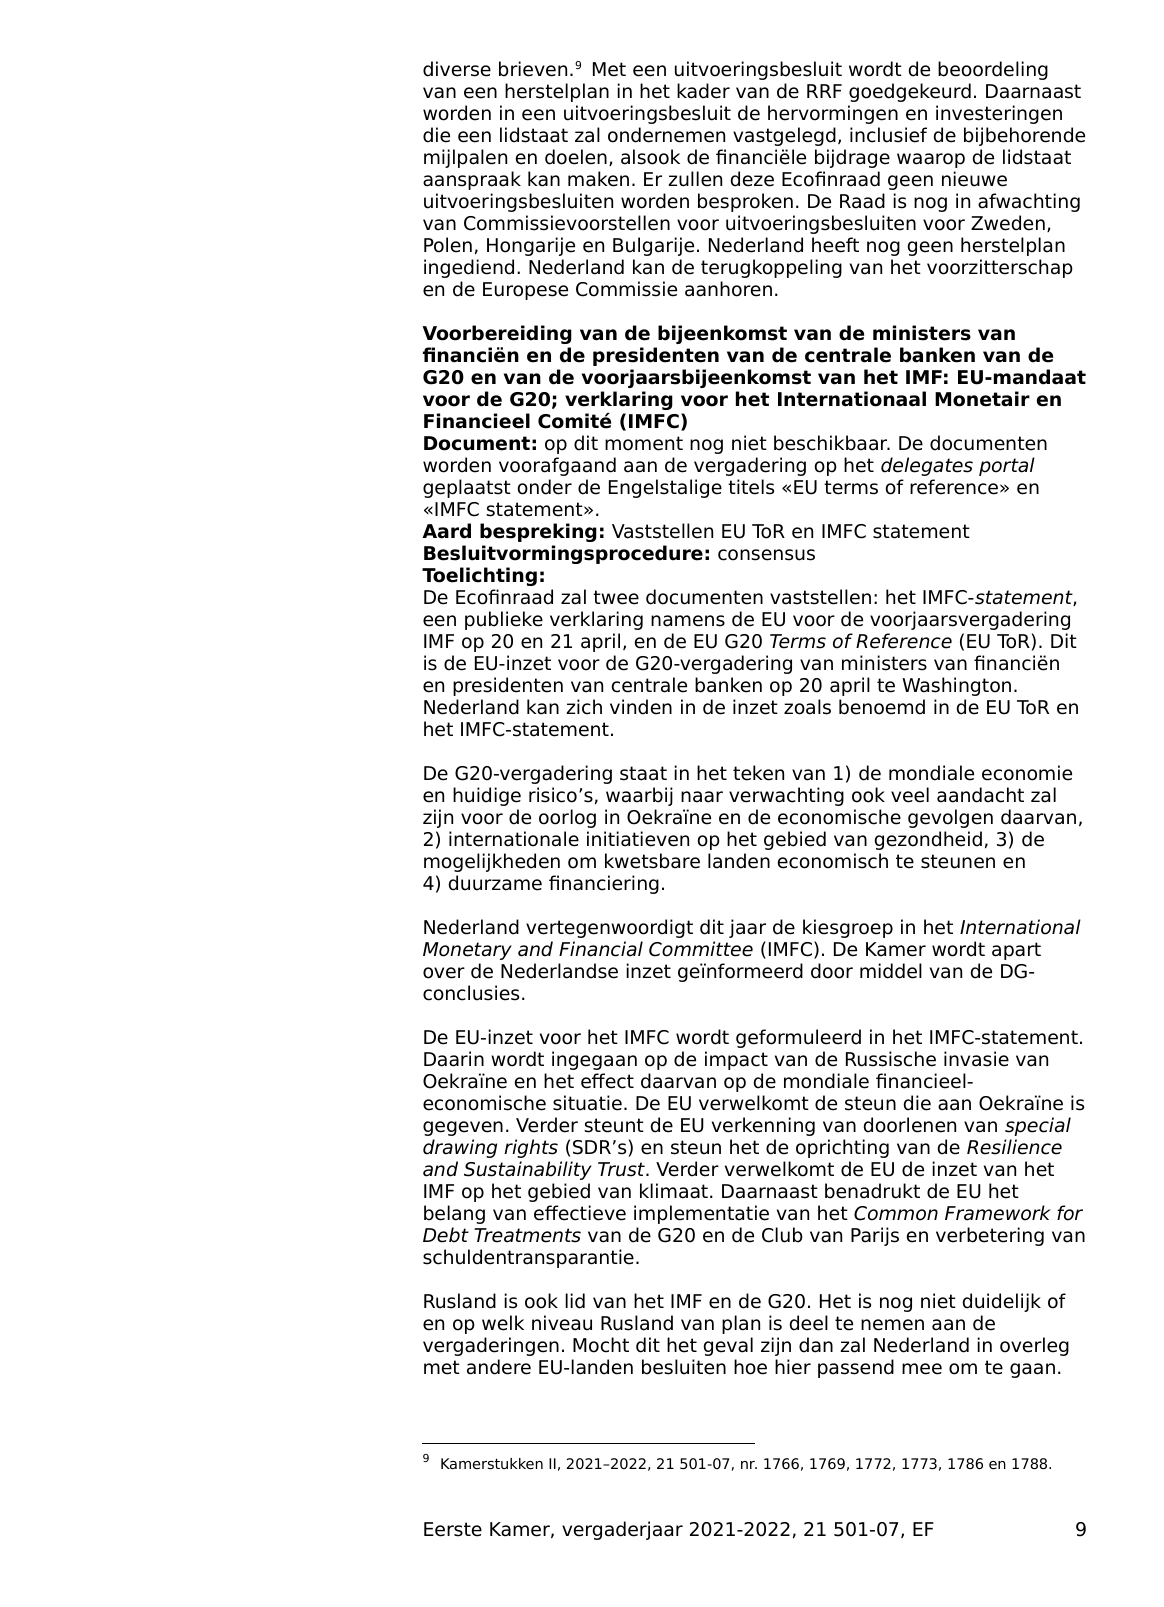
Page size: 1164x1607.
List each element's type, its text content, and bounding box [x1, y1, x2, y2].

text De G20-vergadering staat in het teken van 1) de mondiale economie en huidige risico’s, waarbij naar verwachting ook veel aandacht zal zijn voor de oorlog in Oekraïne en de economische gevolgen daarvan, 2) internationale initiatieven op het gebied van gezondheid, 3) de mogelijkheden om kwetsbare landen economisch te steunen en 4) duurzame financiering. [422, 763, 1087, 895]
text Kamerstukken II, 2021–2022, 21 501-07, nr. 1766, 1769, 1772, 1773, 1786 en 1788. [422, 1452, 1087, 1474]
text Toelichting: [422, 565, 1087, 587]
text Voorbereiding van de bijeenkomst van de ministers van financiën en de presidenten van de centrale banken van de G20 en van de voorjaarsbijeenkomst van het IMF: EU-mandaat voor de G20; verklaring voor het Internationaal Monetair en Financieel Comité (IMFC) [422, 323, 1087, 433]
text Nederland vertegenwoordigt dit jaar de kiesgroep in het International Monetary and Financial Committee (IMFC). De Kamer wordt apart over de Nederlandse inzet geïnformeerd door middel van de DG-conclusies. [422, 917, 1087, 1005]
text Aard bespreking: Vaststellen EU ToR en IMFC statement [422, 521, 1087, 543]
text diverse brieven. Met een uitvoeringsbesluit wordt de beoordeling van een herstelplan in het kader van de RRF goedgekeurd. Daarnaast worden in een uitvoeringsbesluit de hervormingen en investeringen die een lidstaat zal ondernemen vastgelegd, inclusief de bijbehorende mijlpalen en doelen, alsook de financiële bijdrage waarop de lidstaat aanspraak kan maken. Er zullen deze Ecofinraad geen nieuwe uitvoeringsbesluiten worden besproken. De Raad is nog in afwachting van Commissievoorstellen voor uitvoeringsbesluiten voor Zweden, Polen, Hongarije en Bulgarije. Nederland heeft nog geen herstelplan ingediend. Nederland kan de terugkoppeling van het voorzitterschap en de Europese Commissie aanhoren. [422, 59, 1087, 301]
text Document: op dit moment nog niet beschikbaar. De documenten worden voorafgaand aan de vergadering op het delegates portal geplaatst onder de Engelstalige titels «EU terms of reference» en «IMFC statement». [422, 433, 1087, 521]
text Besluitvormingsprocedure: consensus [422, 543, 1087, 565]
text De Ecofinraad zal twee documenten vaststellen: het IMFC-statement, een publieke verklaring namens de EU voor de voorjaarsvergadering IMF op 20 en 21 april, en de EU G20 Terms of Reference (EU ToR). Dit is de EU-inzet voor de G20-vergadering van ministers van financiën en presidenten van centrale banken op 20 april te Washington. Nederland kan zich vinden in de inzet zoals benoemd in de EU ToR en het IMFC-statement. [422, 587, 1087, 741]
text Rusland is ook lid van het IMF en de G20. Het is nog niet duidelijk of en op welk niveau Rusland van plan is deel te nemen aan de vergaderingen. Mocht dit het geval zijn dan zal Nederland in overleg met andere EU-landen besluiten hoe hier passend mee om te gaan. [422, 1291, 1087, 1379]
text De EU-inzet voor het IMFC wordt geformuleerd in het IMFC-statement. Daarin wordt ingegaan op de impact van de Russische invasie van Oekraïne en het effect daarvan op de mondiale financieel-economische situatie. De EU verwelkomt de steun die aan Oekraïne is gegeven. Verder steunt de EU verkenning van doorlenen van special drawing rights (SDR’s) en steun het de oprichting van de Resilience and Sustainability Trust. Verder verwelkomt de EU de inzet van het IMF op het gebied van klimaat. Daarnaast benadrukt de EU het belang van effectieve implementatie van het Common Framework for Debt Treatments van de G20 en de Club van Parijs en verbetering van schuldentransparantie. [422, 1027, 1087, 1269]
